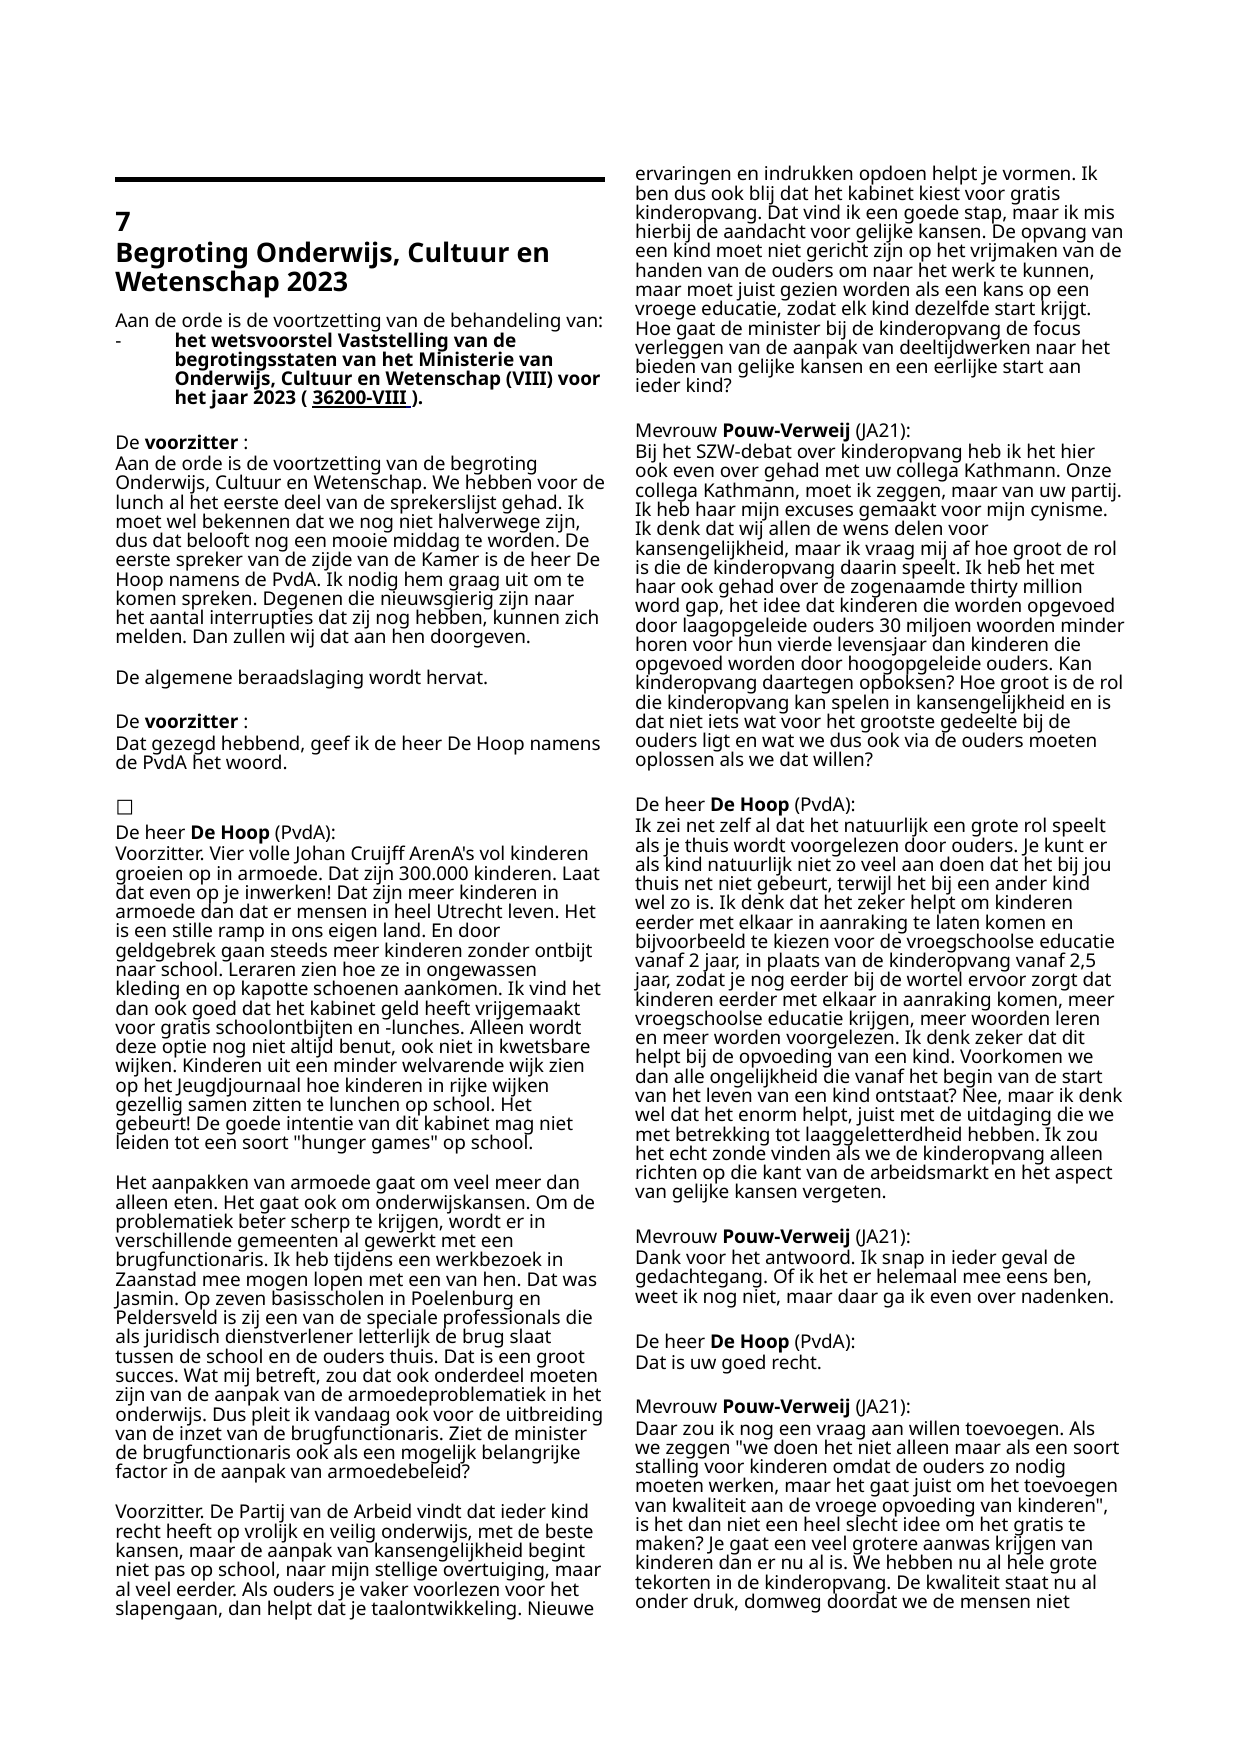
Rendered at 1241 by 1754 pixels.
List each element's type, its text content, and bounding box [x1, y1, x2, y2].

text ervaringen en indrukken opdoen helpt je vormen. Ik ben dus ook blij dat het kabinet kiest voor gratis kinderopvang. Dat vind ik een goede stap, maar ik mis hierbij de aandacht voor gelijke kansen. De opvang van een kind moet niet gericht zijn op het vrijmaken van de handen van de ouders om naar het werk te kunnen, maar moet juist gezien worden als een kans op een vroege educatie, zodat elk kind dezelfde start krijgt. Hoe gaat de minister bij de kinderopvang de focus verleggen van de aanpak van deeltijdwerken naar het bieden van gelijke kansen en een eerlijke start aan ieder kind? [635, 165, 1125, 397]
text ⬜ [115, 794, 605, 819]
text De heer De Hoop (PvdA): [635, 792, 1125, 817]
text Aan de orde is de voortzetting van de begroting Onderwijs, Cultuur en Wetenschap. We hebben voor de lunch al het eerste deel van de sprekerslijst gehad. Ik moet wel bekennen dat we nog niet halverwege zijn, dus dat belooft nog een mooie middag te worden. De eerste spreker van de zijde van de Kamer is de heer De Hoop namens de PvdA. Ik nodig hem graag uit om te komen spreken. Degenen die nieuwsgierig zijn naar het aantal interrupties dat zij nog hebben, kunnen zich melden. Dan zullen wij dat aan hen doorgeven. [115, 455, 605, 648]
text Aan de orde is de voortzetting van de behandeling van: [115, 312, 605, 332]
text De voorzitter : [115, 709, 605, 734]
text Het aanpakken van armoede gaat om veel meer dan alleen eten. Het gaat ook om onderwijskansen. Om de problematiek beter scherp te krijgen, wordt er in verschillende gemeenten al gewerkt met een brugfunctionaris. Ik heb tijdens een werkbezoek in Zaanstad mee mogen lopen met een van hen. Dat was Jasmin. Op zeven basisscholen in Poelenburg en Peldersveld is zij een van de speciale professionals die als juridisch dienstverlener letterlijk de brug slaat tussen de school en de ouders thuis. Dat is een groot succes. Wat mij betreft, zou dat ook onderdeel moeten zijn van de aanpak van de armoedeproblematiek in het onderwijs. Dus pleit ik vandaag ook voor de uitbreiding van de inzet van de brugfunctionaris. Ziet de minister de brugfunctionaris ook als een mogelijk belangrijke factor in de aanpak van armoedebeleid? [115, 1174, 605, 1483]
text De algemene beraadslaging wordt hervat. [115, 669, 605, 688]
text De heer De Hoop (PvdA): [635, 1328, 1125, 1354]
text De voorzitter : [115, 429, 605, 455]
text Dat gezegd hebbend, geef ik de heer De Hoop namens de PvdA het woord. [115, 734, 605, 773]
text Begroting Onderwijs, Cultuur en Wetenschap 2023 [115, 239, 605, 312]
text De heer De Hoop (PvdA): [115, 819, 605, 845]
text Voorzitter. Vier volle Johan Cruijff ArenA's vol kinderen groeien op in armoede. Dat zijn 300.000 kinderen. Laat dat even op je inwerken! Dat zijn meer kinderen in armoede dan dat er mensen in heel Utrecht leven. Het is een stille ramp in ons eigen land. En door geldgebrek gaan steeds meer kinderen zonder ontbijt naar school. Leraren zien hoe ze in ongewassen kleding en op kapotte schoenen aankomen. Ik vind het dan ook goed dat het kabinet geld heeft vrijgemaakt voor gratis schoolontbijten en -lunches. Alleen wordt deze optie nog niet altijd benut, ook niet in kwetsbare wijken. Kinderen uit een minder welvarende wijk zien op het Jeugdjournaal hoe kinderen in rijke wijken gezellig samen zitten te lunchen op school. Het gebeurt! De goede intentie van dit kabinet mag niet leiden tot een soort "hunger games" op school. [115, 845, 605, 1154]
text Ik zei net zelf al dat het natuurlijk een grote rol speelt als je thuis wordt voorgelezen door ouders. Je kunt er als kind natuurlijk niet zo veel aan doen dat het bij jou thuis net niet gebeurt, terwijl het bij een ander kind wel zo is. Ik denk dat het zeker helpt om kinderen eerder met elkaar in aanraking te laten komen en bijvoorbeeld te kiezen voor de vroegschoolse educatie vanaf 2 jaar, in plaats van de kinderopvang vanaf 2,5 jaar, zodat je nog eerder bij de wortel ervoor zorgt dat kinderen eerder met elkaar in aanraking komen, meer vroegschoolse educatie krijgen, meer woorden leren en meer worden voorgelezen. Ik denk zeker dat dit helpt bij de opvoeding van een kind. Voorkomen we dan alle ongelijkheid die vanaf het begin van de start van het leven van een kind ontstaat? Nee, maar ik denk wel dat het enorm helpt, juist met de uitdaging die we met betrekking tot laaggeletterdheid hebben. Ik zou het echt zonde vinden als we de kinderopvang alleen richten op die kant van de arbeidsmarkt en het aspect van gelijke kansen vergeten. [635, 817, 1125, 1203]
text Dank voor het antwoord. Ik snap in ieder geval de gedachtegang. Of ik het er helemaal mee eens ben, weet ik nog niet, maar daar ga ik even over nadenken. [635, 1249, 1125, 1307]
text Voorzitter. De Partij van de Arbeid vindt dat ieder kind recht heeft op vrolijk en veilig onderwijs, met de beste kansen, maar de aanpak van kansengelijkheid begint niet pas op school, naar mijn stellige overtuiging, maar al veel eerder. Als ouders je vaker voorlezen voor het slapengaan, dan helpt dat je taalontwikkeling. Nieuwe [115, 1503, 605, 1619]
text Mevrouw Pouw-Verweij (JA21): [635, 1223, 1125, 1249]
text Mevrouw Pouw-Verweij (JA21): [635, 1394, 1125, 1419]
list het wetsvoorstel Vaststelling van de begrotingsstaten van het Ministerie van Onderwijs, Cultuur en Wetenschap (VIII) voor het jaar 2023 ( 36200-VIII ). [115, 332, 605, 409]
text Dat is uw goed recht. [635, 1354, 1125, 1373]
text 7 [115, 203, 605, 239]
text Bij het SZW-debat over kinderopvang heb ik het hier ook even over gehad met uw collega Kathmann. Onze collega Kathmann, moet ik zeggen, maar van uw partij. Ik heb haar mijn excuses gemaakt voor mijn cynisme. Ik denk dat wij allen de wens delen voor kansengelijkheid, maar ik vraag mij af hoe groot de rol is die de kinderopvang daarin speelt. Ik heb het met haar ook gehad over de zogenaamde thirty million word gap, het idee dat kinderen die worden opgevoed door laagopgeleide ouders 30 miljoen woorden minder horen voor hun vierde levensjaar dan kinderen die opgevoed worden door hoogopgeleide ouders. Kan kinderopvang daartegen opboksen? Hoe groot is de rol die kinderopvang kan spelen in kansengelijkheid en is dat niet iets wat voor het grootste gedeelte bij de ouders ligt en wat we dus ook via de ouders moeten oplossen als we dat willen? [635, 443, 1125, 771]
text Daar zou ik nog een vraag aan willen toevoegen. Als we zeggen "we doen het niet alleen maar als een soort stalling voor kinderen omdat de ouders zo nodig moeten werken, maar het gaat juist om het toevoegen van kwaliteit aan de vroege opvoeding van kinderen", is het dan niet een heel slecht idee om het gratis te maken? Je gaat een veel grotere aanwas krijgen van kinderen dan er nu al is. We hebben nu al hele grote tekorten in de kinderopvang. De kwaliteit staat nu al onder druk, domweg doordat we de mensen niet [635, 1419, 1125, 1612]
text Mevrouw Pouw-Verweij (JA21): [635, 417, 1125, 443]
